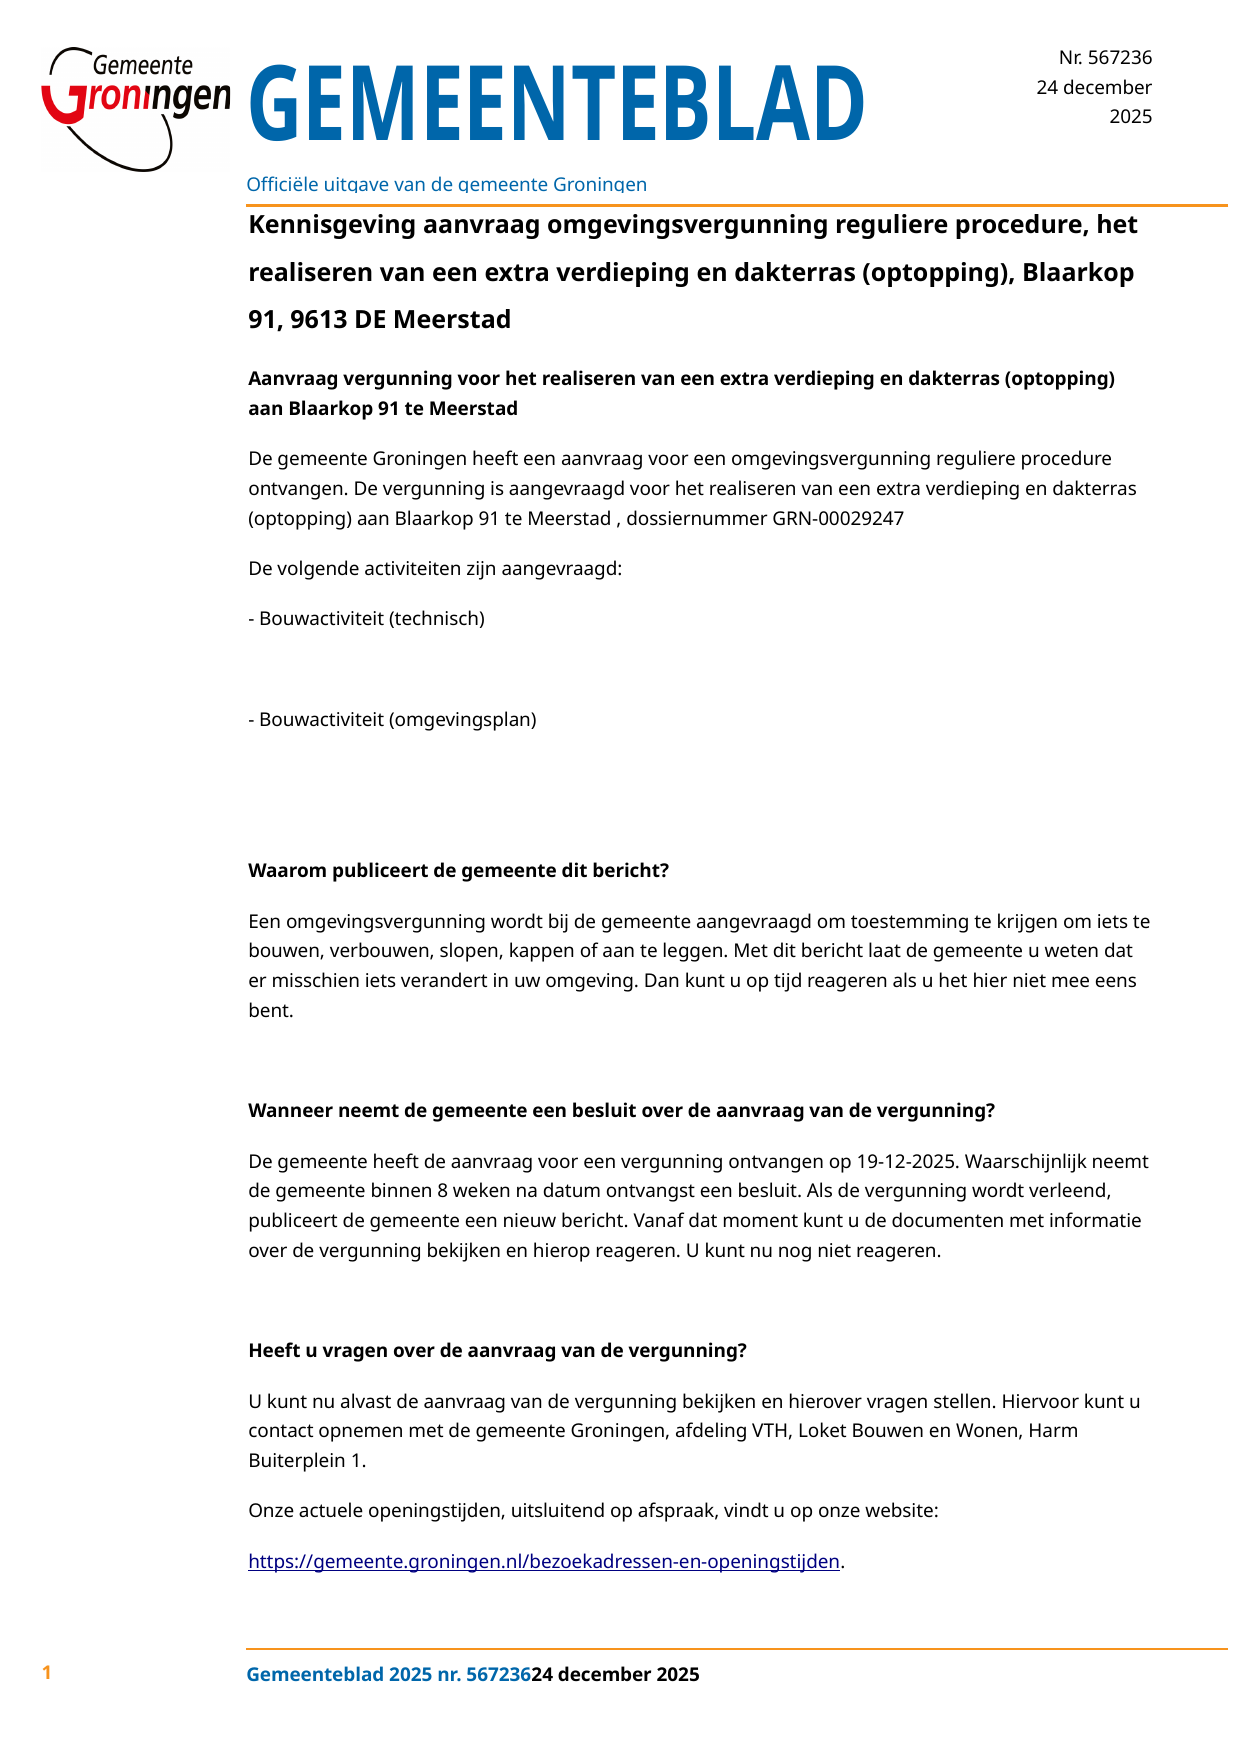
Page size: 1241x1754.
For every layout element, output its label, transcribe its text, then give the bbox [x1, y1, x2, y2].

text Heeft u vragen over de aanvraag van de vergunning? [248, 1338, 1152, 1363]
text Kennisgeving aanvraag omgevingsvergunning reguliere procedure, het realiseren van een extra verdieping en dakterras (optopping), Blaarkop 91, 9613 DE Meerstad [248, 207, 1152, 336]
text Wanneer neemt de gemeente een besluit over de aanvraag van de vergunning? [248, 1098, 1152, 1123]
text https://gemeente.groningen.nl/bezoekadressen-en-openingstijden. [248, 1548, 1152, 1574]
text - Bouwactiviteit (technisch) [248, 606, 1152, 631]
picture [41, 47, 231, 172]
text Een omgevingsvergunning wordt bij de gemeente aangevraagd om toestemming te krijgen om iets te bouwen, verbouwen, slopen, kappen of aan te leggen. Met dit bericht laat de gemeente u weten dat er misschien iets verandert in uw omgeving. Dan kunt u op tijd reageren als u het hier niet mee eens bent. [248, 908, 1152, 1022]
text U kunt nu alvast de aanvraag van de vergunning bekijken en hierover vragen stellen. Hiervoor kunt u contact opnemen met de gemeente Groningen, afdeling VTH, Loket Bouwen en Wonen, Harm Buiterplein 1. [248, 1388, 1152, 1473]
text De gemeente Groningen heeft een aanvraag voor een omgevingsvergunning reguliere procedure ontvangen. De vergunning is aangevraagd voor het realiseren van een extra verdieping en dakterras (optopping) aan Blaarkop 91 te Meerstad , dossiernummer GRN-00029247 [248, 446, 1152, 530]
text - Bouwactiviteit (omgevingsplan) [248, 706, 1152, 732]
text Aanvraag vergunning voor het realiseren van een extra verdieping en dakterras (optopping) aan Blaarkop 91 te Meerstad [248, 366, 1152, 421]
text De gemeente heeft de aanvraag voor een vergunning ontvangen op 19-12-2025. Waarschijnlijk neemt de gemeente binnen 8 weken na datum ontvangst een besluit. Als de vergunning wordt verleend, publiceert de gemeente een nieuw bericht. Vanaf dat moment kunt u de documenten met informatie over de vergunning bekijken en hierop reageren. U kunt nu nog niet reageren. [248, 1148, 1152, 1262]
text De volgende activiteiten zijn aangevraagd: [248, 555, 1152, 581]
text Onze actuele openingstijden, uitsluitend op afspraak, vindt u op onze website: [248, 1498, 1152, 1523]
text Waarom publiceert de gemeente dit bericht? [248, 858, 1152, 883]
